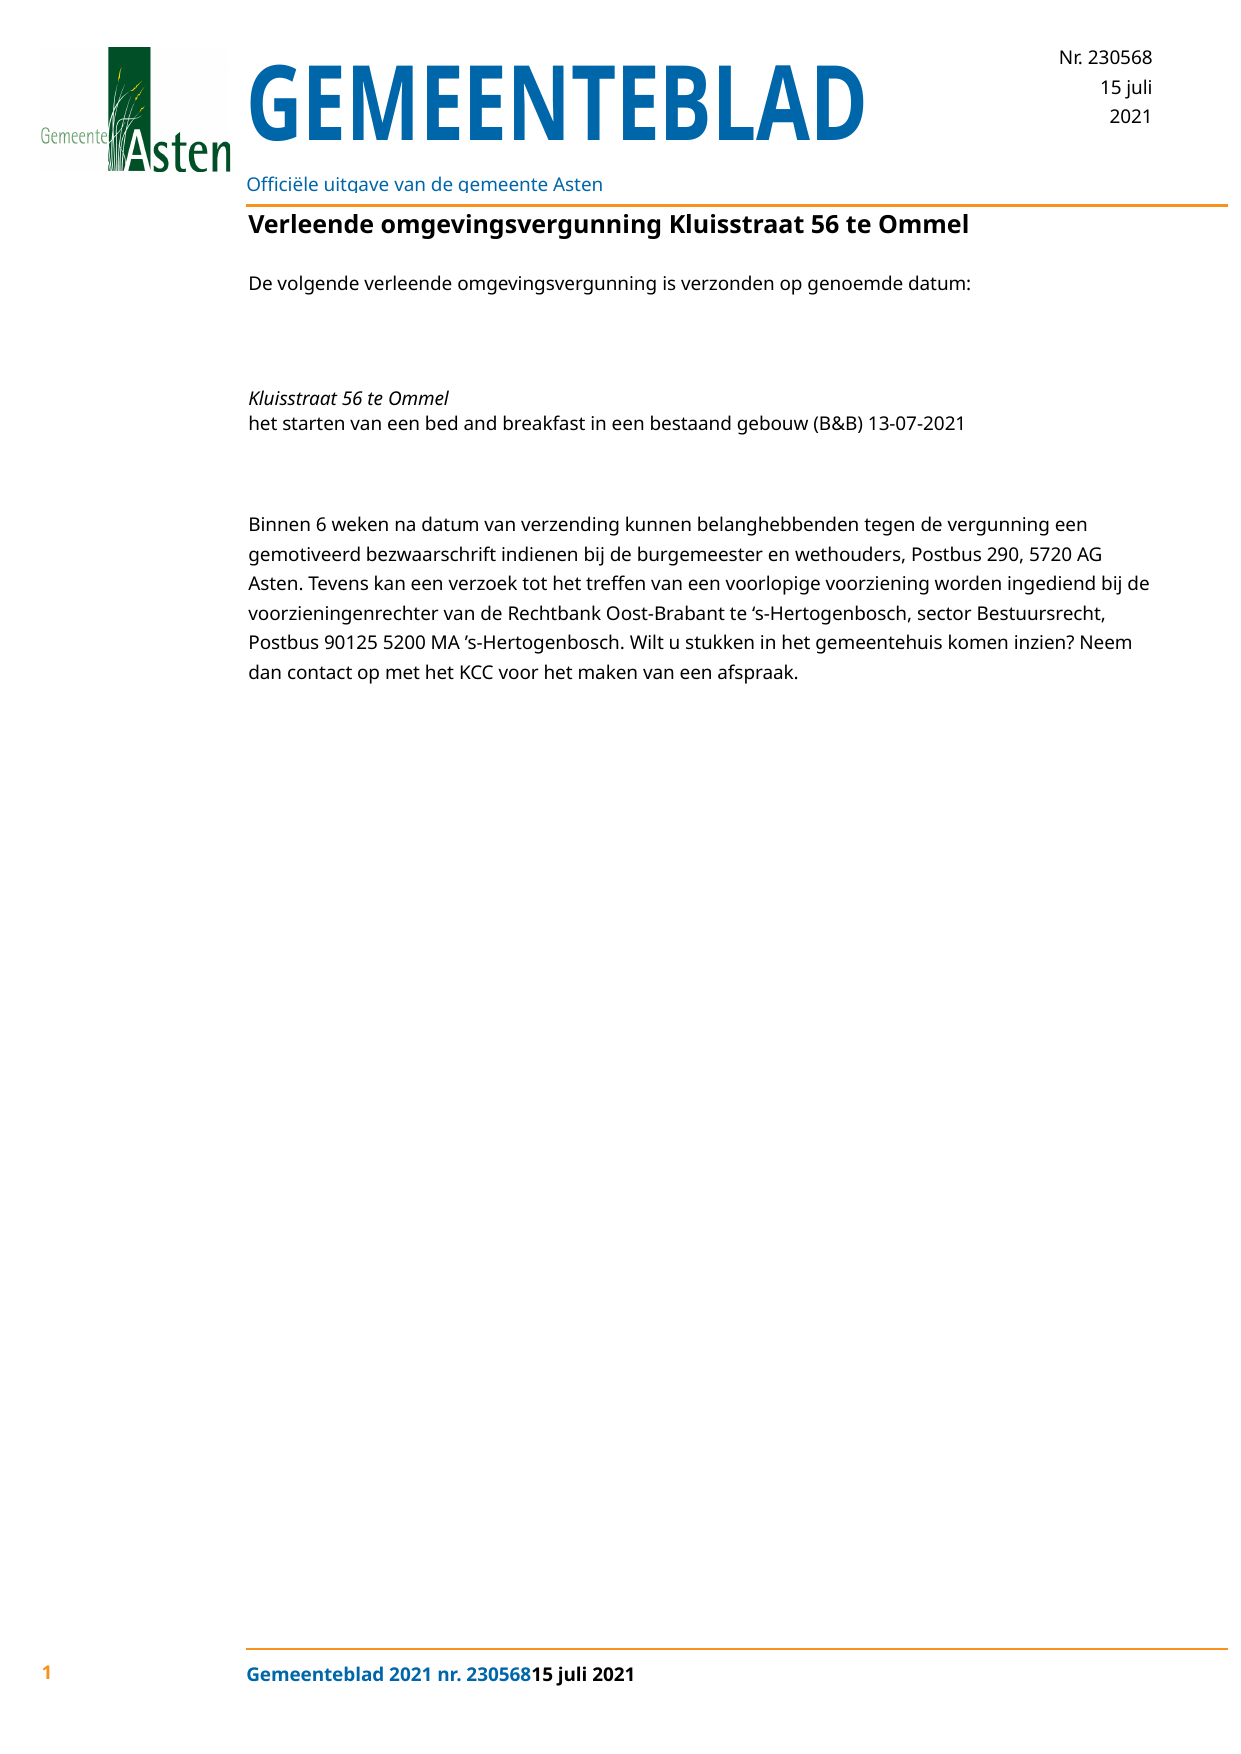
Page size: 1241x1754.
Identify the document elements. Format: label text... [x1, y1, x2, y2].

picture [41, 47, 231, 172]
text Verleende omgevingsvergunning Kluisstraat 56 te Ommel [248, 207, 1152, 241]
text het starten van een bed and breakfast in een bestaand gebouw (B&B) 13-07-2021 [248, 410, 1152, 436]
text Binnen 6 weken na datum van verzending kunnen belanghebbenden tegen de vergunning een gemotiveerd bezwaarschrift indienen bij de burgemeester en wethouders, Postbus 290, 5720 AG Asten. Tevens kan een verzoek tot het treffen van een voorlopige voorziening worden ingediend bij de voorzieningenrechter van de Rechtbank Oost-Brabant te ‘s-Hertogenbosch, sector Bestuursrecht, Postbus 90125 5200 MA ’s-Hertogenbosch. Wilt u stukken in het gemeentehuis komen inzien? Neem dan contact op met het KCC voor het maken van een afspraak. [248, 511, 1152, 685]
text Kluisstraat 56 te Ommel [248, 385, 1152, 410]
text De volgende verleende omgevingsvergunning is verzonden op genoemde datum: [248, 270, 1152, 296]
